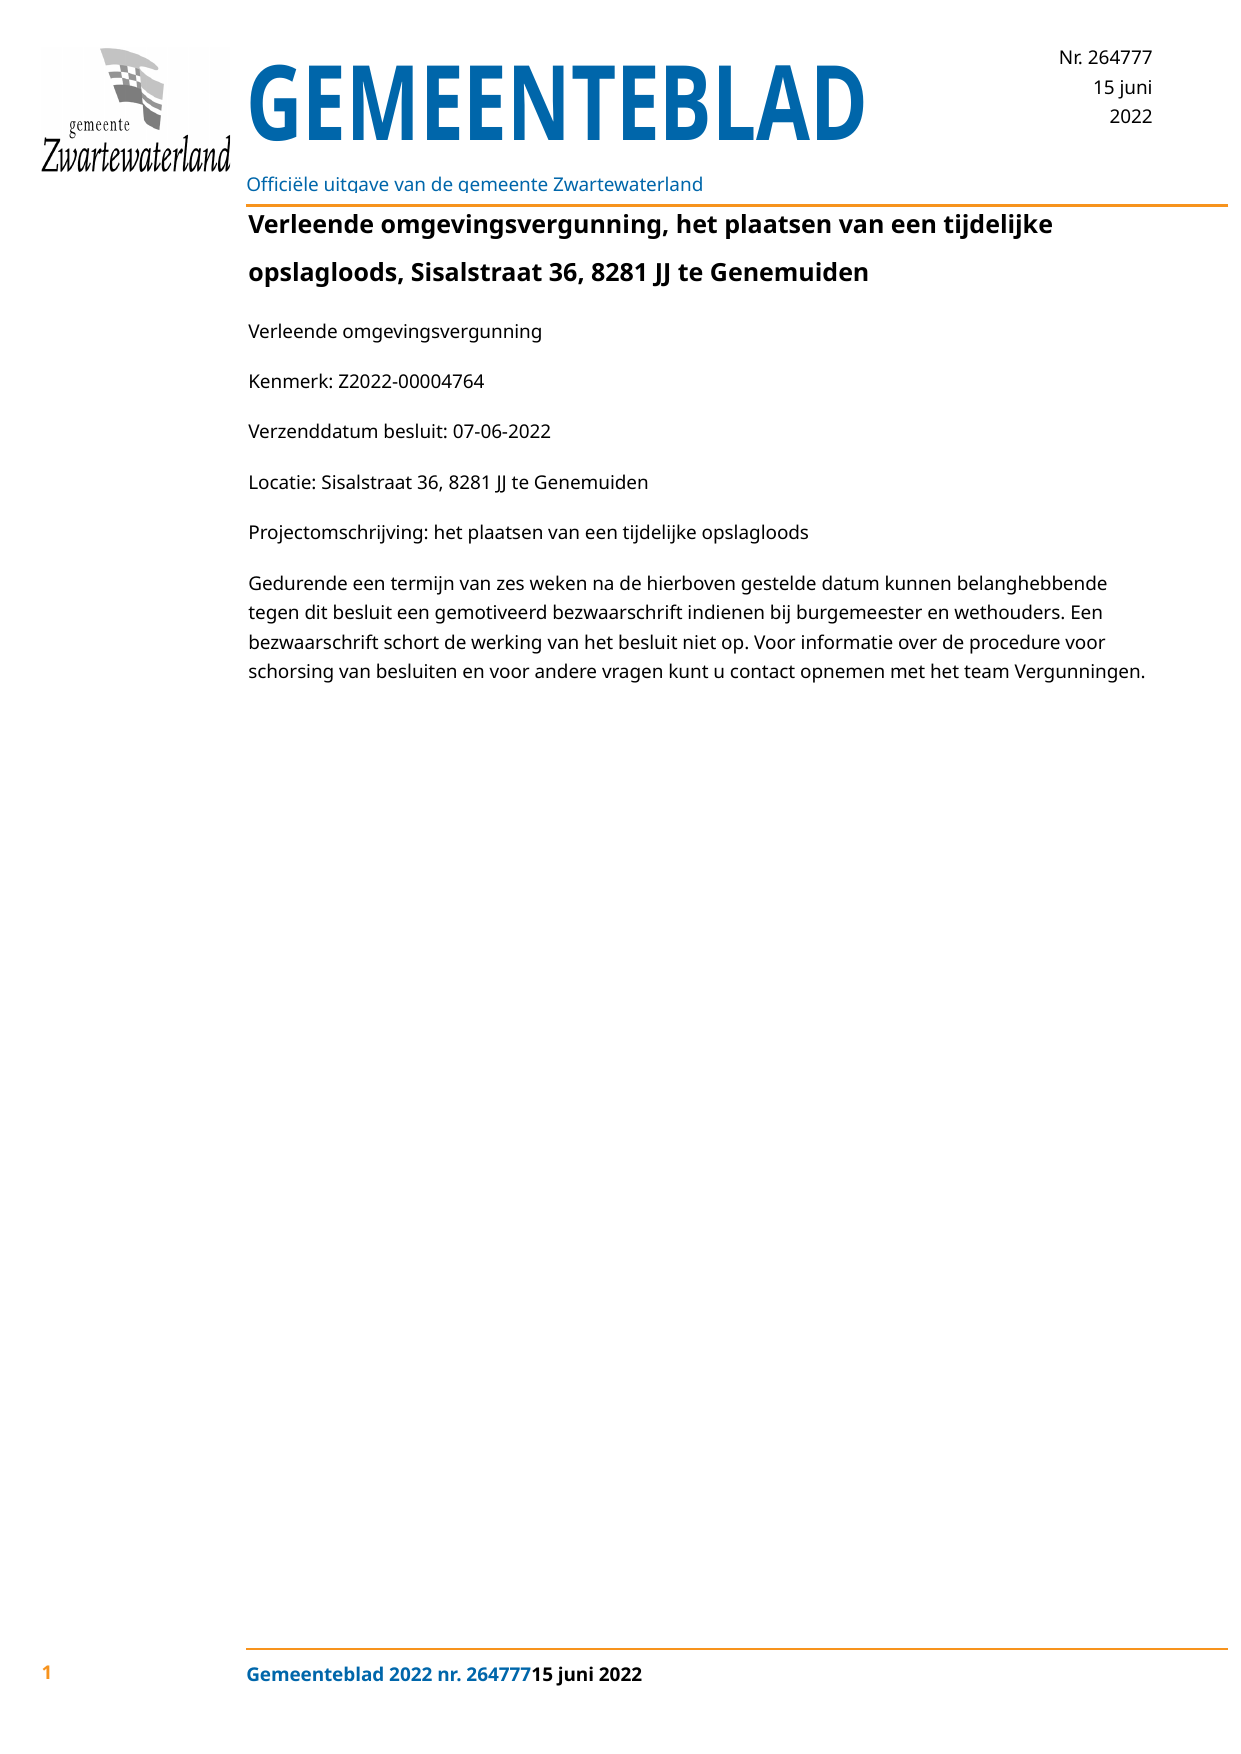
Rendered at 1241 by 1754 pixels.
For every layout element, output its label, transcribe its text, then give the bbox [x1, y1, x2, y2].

text Kenmerk: Z2022-00004764 [248, 368, 1152, 394]
text Gedurende een termijn van zes weken na de hierboven gestelde datum kunnen belanghebbende tegen dit besluit een gemotiveerd bezwaarschrift indienen bij burgemeester en wethouders. Een bezwaarschrift schort de werking van het besluit niet op. Voor informatie over de procedure voor schorsing van besluiten en voor andere vragen kunt u contact opnemen met het team Vergunningen. [248, 570, 1152, 684]
text Projectomschrijving: het plaatsen van een tijdelijke opslagloods [248, 519, 1152, 545]
text Verzenddatum besluit: 07-06-2022 [248, 419, 1152, 444]
text Verleende omgevingsvergunning [248, 318, 1152, 344]
picture [41, 47, 231, 172]
text Verleende omgevingsvergunning, het plaatsen van een tijdelijke opslagloods, Sisalstraat 36, 8281 JJ te Genemuiden [248, 207, 1152, 288]
text Locatie: Sisalstraat 36, 8281 JJ te Genemuiden [248, 469, 1152, 495]
